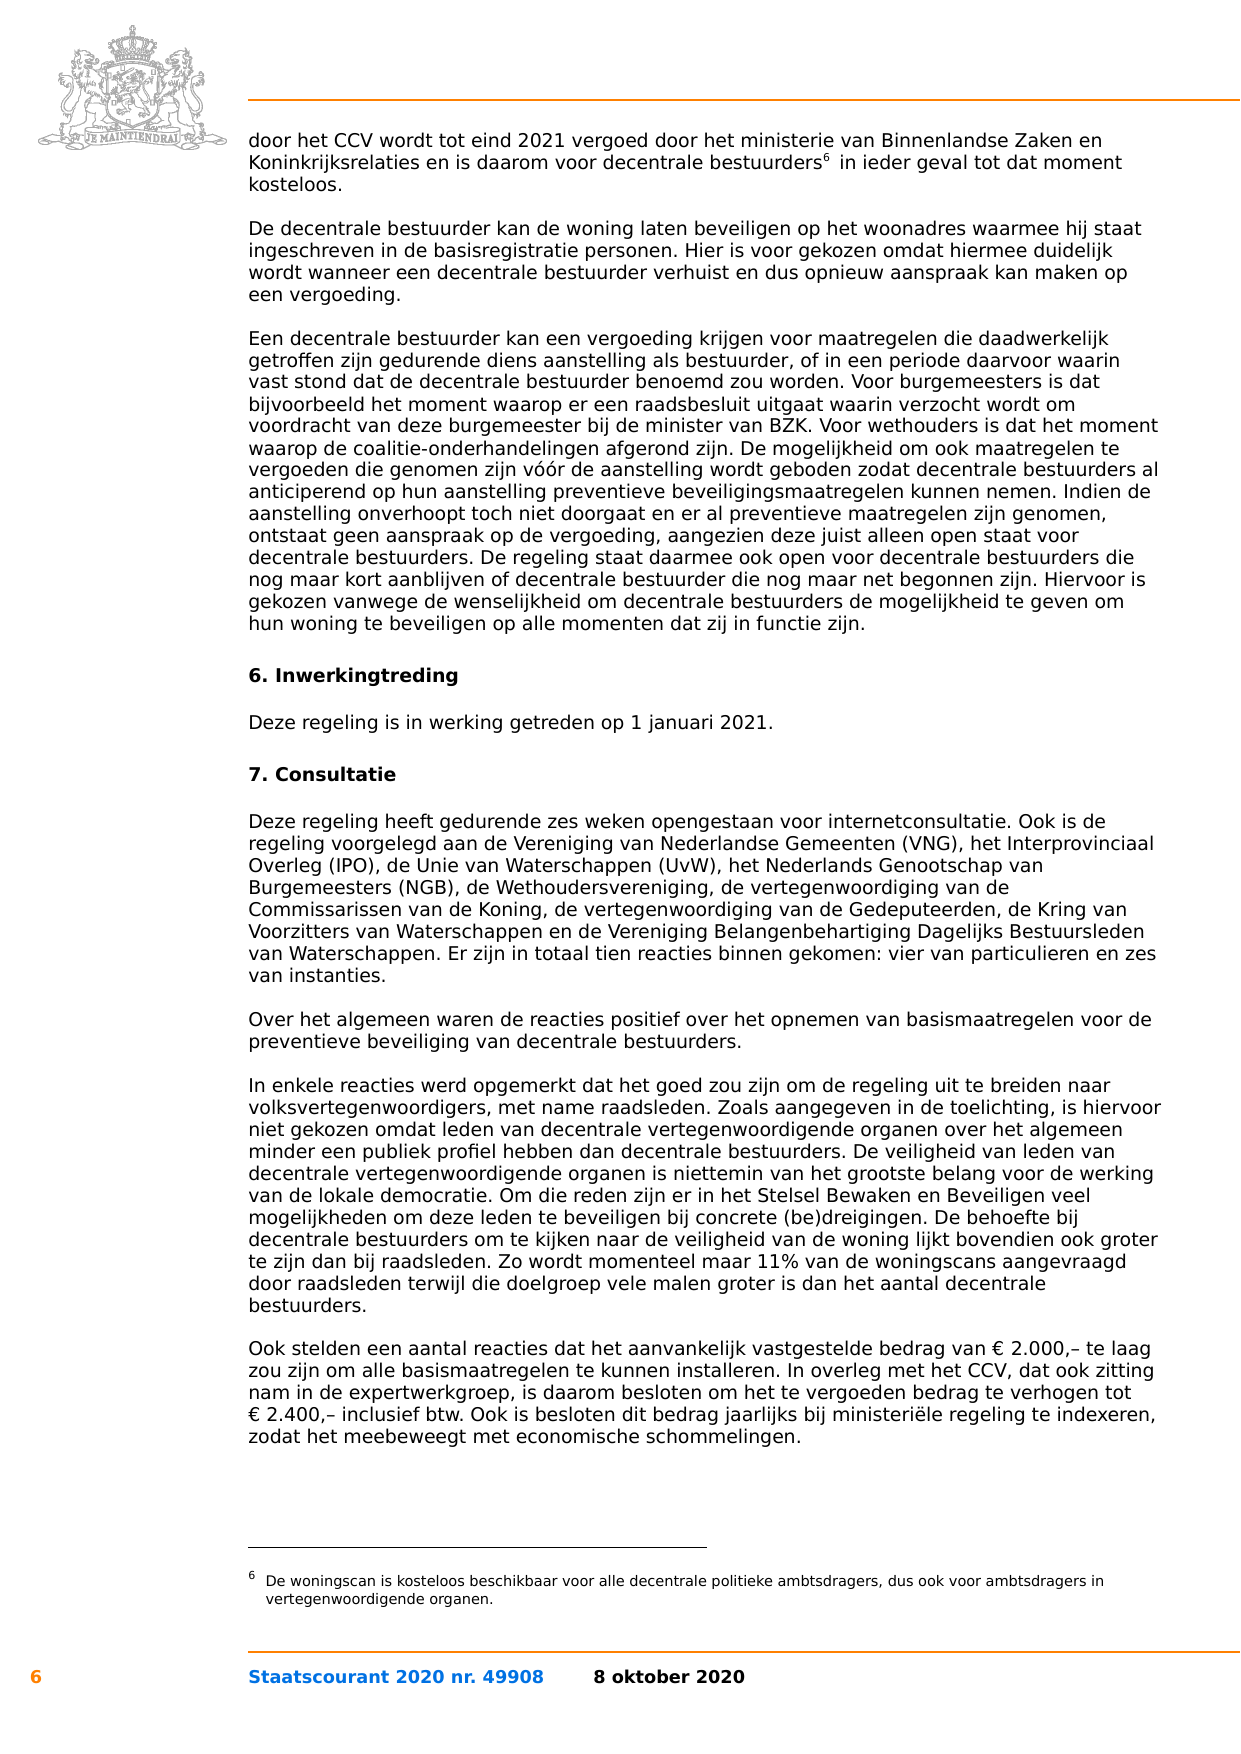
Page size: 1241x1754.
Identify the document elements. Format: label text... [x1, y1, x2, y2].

text De decentrale bestuurder kan de woning laten beveiligen op het woonadres waarmee hij staat ingeschreven in de basisregistratie personen. Hier is voor gekozen omdat hiermee duidelijk wordt wanneer een decentrale bestuurder verhuist en dus opnieuw aanspraak kan maken op een vergoeding. [248, 218, 1163, 306]
text Ook stelden een aantal reacties dat het aanvankelijk vastgestelde bedrag van € 2.000,– te laag zou zijn om alle basismaatregelen te kunnen installeren. In overleg met het CCV, dat ook zitting nam in de expertwerkgroep, is daarom besloten om het te vergoeden bedrag te verhogen tot € 2.400,– inclusief btw. Ook is besloten dit bedrag jaarlijks bij ministeriële regeling te indexeren, zodat het meebeweegt met economische schommelingen. [248, 1338, 1163, 1448]
subtitle 7. Consultatie [248, 764, 1163, 786]
text In enkele reacties werd opgemerkt dat het goed zou zijn om de regeling uit te breiden naar volksvertegenwoordigers, met name raadsleden. Zoals aangegeven in de toelichting, is hiervoor niet gekozen omdat leden van decentrale vertegenwoordigende organen over het algemeen minder een publiek profiel hebben dan decentrale bestuurders. De veiligheid van leden van decentrale vertegenwoordigende organen is niettemin van het grootste belang voor de werking van de lokale democratie. Om die reden zijn er in het Stelsel Bewaken en Beveiligen veel mogelijkheden om deze leden te beveiligen bij concrete (be)dreigingen. De behoefte bij decentrale bestuurders om te kijken naar de veiligheid van de woning lijkt bovendien ook groter te zijn dan bij raadsleden. Zo wordt momenteel maar 11% van de woningscans aangevraagd door raadsleden terwijl die doelgroep vele malen groter is dan het aantal decentrale bestuurders. [248, 1075, 1163, 1316]
text Over het algemeen waren de reacties positief over het opnemen van basismaatregelen voor de preventieve beveiliging van decentrale bestuurders. [248, 1009, 1163, 1053]
text Deze regeling is in werking getreden op 1 januari 2021. [248, 712, 1163, 734]
text De woningscan is kosteloos beschikbaar voor alle decentrale politieke ambtsdragers, dus ook voor ambtsdragers in vertegenwoordigende organen. [248, 1569, 1163, 1608]
picture [38, 25, 227, 150]
text Een decentrale bestuurder kan een vergoeding krijgen voor maatregelen die daadwerkelijk getroffen zijn gedurende diens aanstelling als bestuurder, of in een periode daarvoor waarin vast stond dat de decentrale bestuurder benoemd zou worden. Voor burgemeesters is dat bijvoorbeeld het moment waarop er een raadsbesluit uitgaat waarin verzocht wordt om voordracht van deze burgemeester bij de minister van BZK. Voor wethouders is dat het moment waarop de coalitie-onderhandelingen afgerond zijn. De mogelijkheid om ook maatregelen te vergoeden die genomen zijn vóór de aanstelling wordt geboden zodat decentrale bestuurders al anticiperend op hun aanstelling preventieve beveiligingsmaatregelen kunnen nemen. Indien de aanstelling onverhoopt toch niet doorgaat en er al preventieve maatregelen zijn genomen, ontstaat geen aanspraak op de vergoeding, aangezien deze juist alleen open staat voor decentrale bestuurders. De regeling staat daarmee ook open voor decentrale bestuurders die nog maar kort aanblijven of decentrale bestuurder die nog maar net begonnen zijn. Hiervoor is gekozen vanwege de wenselijkheid om decentrale bestuurders de mogelijkheid te geven om hun woning te beveiligen op alle momenten dat zij in functie zijn. [248, 327, 1163, 635]
text door het CCV wordt tot eind 2021 vergoed door het ministerie van Binnenlandse Zaken en Koninkrijksrelaties en is daarom voor decentrale bestuurders in ieder geval tot dat moment kosteloos. [248, 130, 1163, 196]
text Deze regeling heeft gedurende zes weken opengestaan voor internetconsultatie. Ook is de regeling voorgelegd aan de Vereniging van Nederlandse Gemeenten (VNG), het Interprovinciaal Overleg (IPO), de Unie van Waterschappen (UvW), het Nederlands Genootschap van Burgemeesters (NGB), de Wethoudersvereniging, de vertegenwoordiging van de Commissarissen van de Koning, de vertegenwoordiging van de Gedeputeerden, de Kring van Voorzitters van Waterschappen en de Vereniging Belangenbehartiging Dagelijks Bestuursleden van Waterschappen. Er zijn in totaal tien reacties binnen gekomen: vier van particulieren en zes van instanties. [248, 811, 1163, 987]
subtitle 6. Inwerkingtreding [248, 665, 1163, 687]
